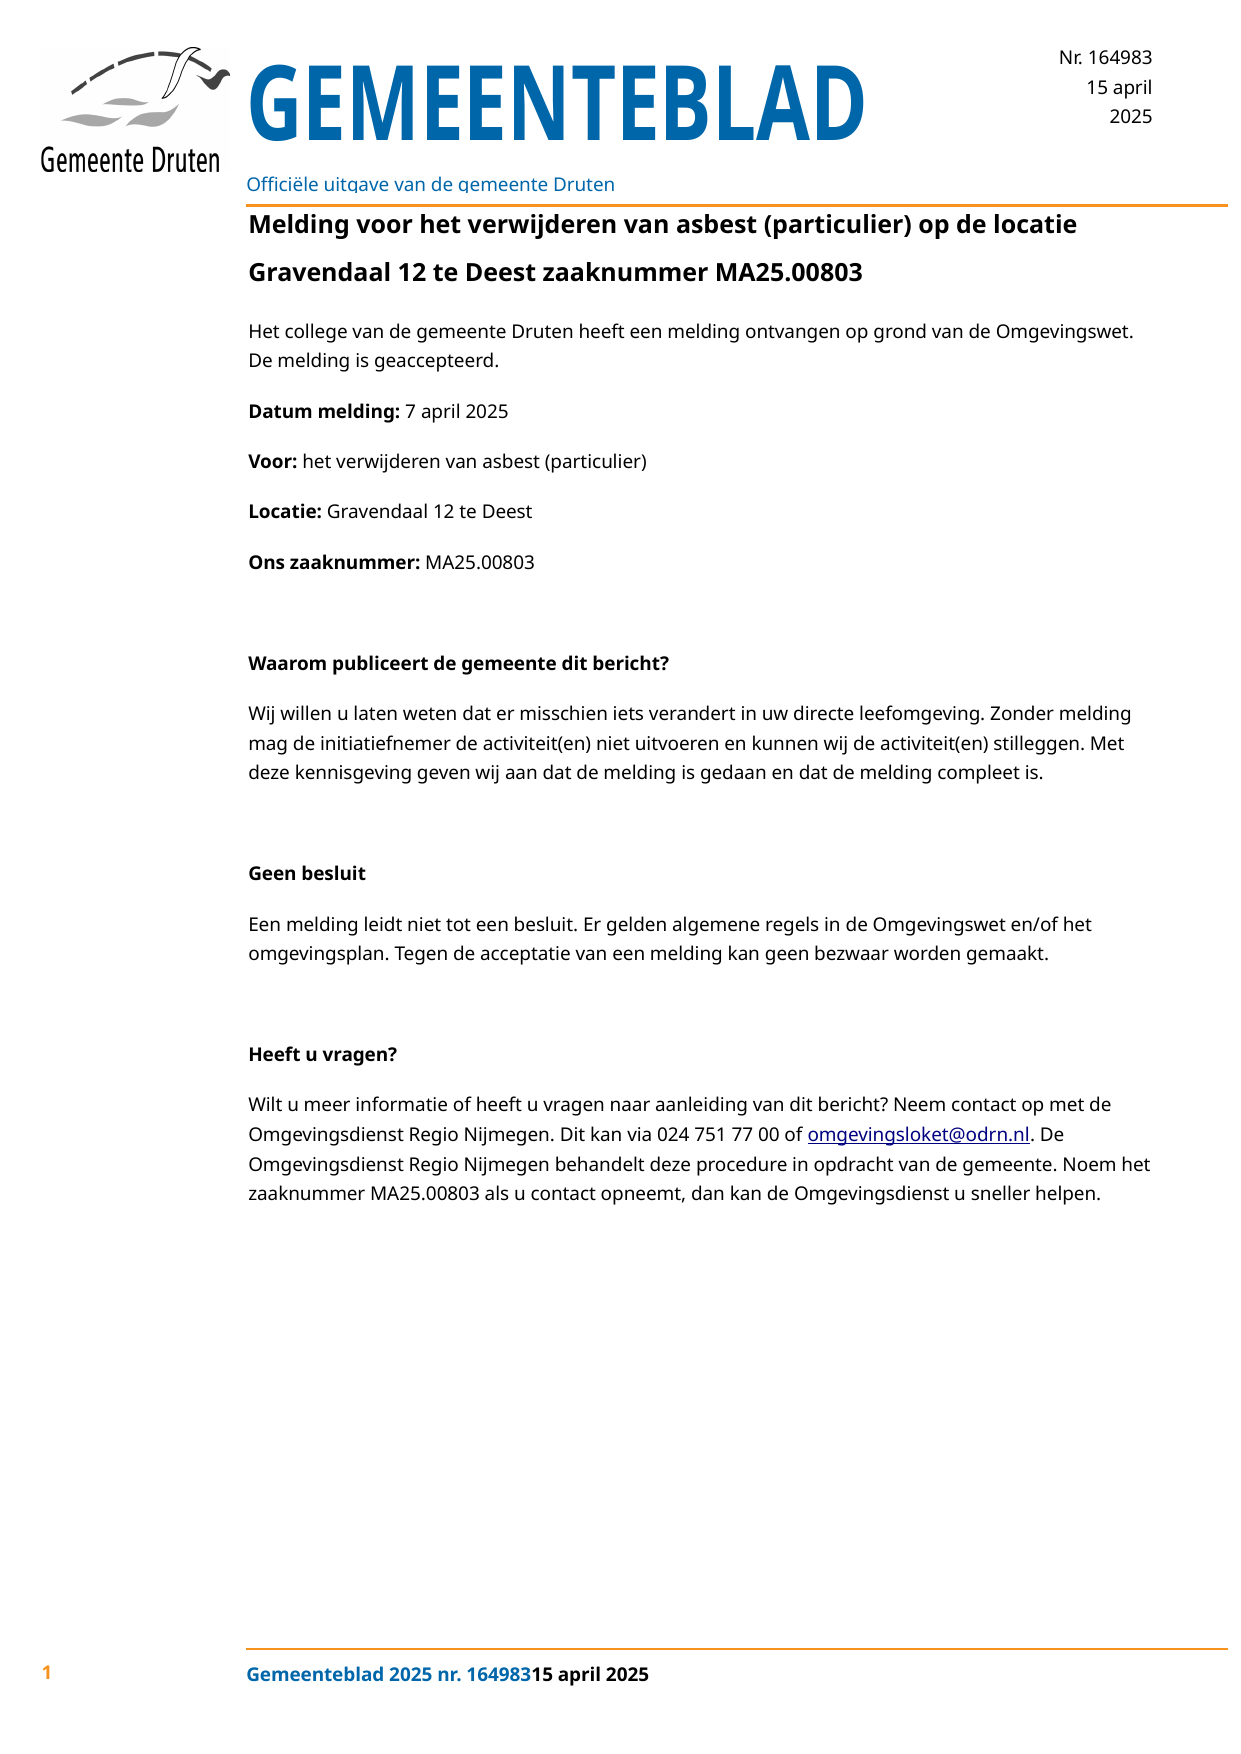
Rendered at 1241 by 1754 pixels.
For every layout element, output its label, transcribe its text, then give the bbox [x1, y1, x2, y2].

picture [41, 47, 231, 172]
text Locatie: Gravendaal 12 te Deest [248, 499, 1152, 524]
text Waarom publiceert de gemeente dit bericht? [248, 650, 1152, 676]
text Heeft u vragen? [248, 1041, 1152, 1067]
text Wij willen u laten weten dat er misschien iets verandert in uw directe leefomgeving. Zonder melding mag de initiatiefnemer de activiteit(en) niet uitvoeren en kunnen wij de activiteit(en) stilleggen. Met deze kennisgeving geven wij aan dat de melding is gedaan en dat de melding compleet is. [248, 700, 1152, 785]
text Een melding leidt niet tot een besluit. Er gelden algemene regels in de Omgevingswet en/of het omgevingsplan. Tegen de acceptatie van een melding kan geen bezwaar worden gemaakt. [248, 911, 1152, 966]
text Wilt u meer informatie of heeft u vragen naar aanleiding van dit bericht? Neem contact op met de Omgevingsdienst Regio Nijmegen. Dit kan via 024 751 77 00 of omgevingsloket@odrn.nl. De Omgevingsdienst Regio Nijmegen behandelt deze procedure in opdracht van de gemeente. Noem het zaaknummer MA25.00803 als u contact opneemt, dan kan de Omgevingsdienst u sneller helpen. [248, 1092, 1152, 1206]
text Melding voor het verwijderen van asbest (particulier) op de locatie Gravendaal 12 te Deest zaaknummer MA25.00803 [248, 207, 1152, 288]
text Datum melding: 7 april 2025 [248, 398, 1152, 424]
text Voor: het verwijderen van asbest (particulier) [248, 448, 1152, 474]
text Het college van de gemeente Druten heeft een melding ontvangen op grond van de Omgevingswet. De melding is geaccepteerd. [248, 318, 1152, 373]
text Geen besluit [248, 860, 1152, 886]
text Ons zaaknummer: MA25.00803 [248, 549, 1152, 575]
